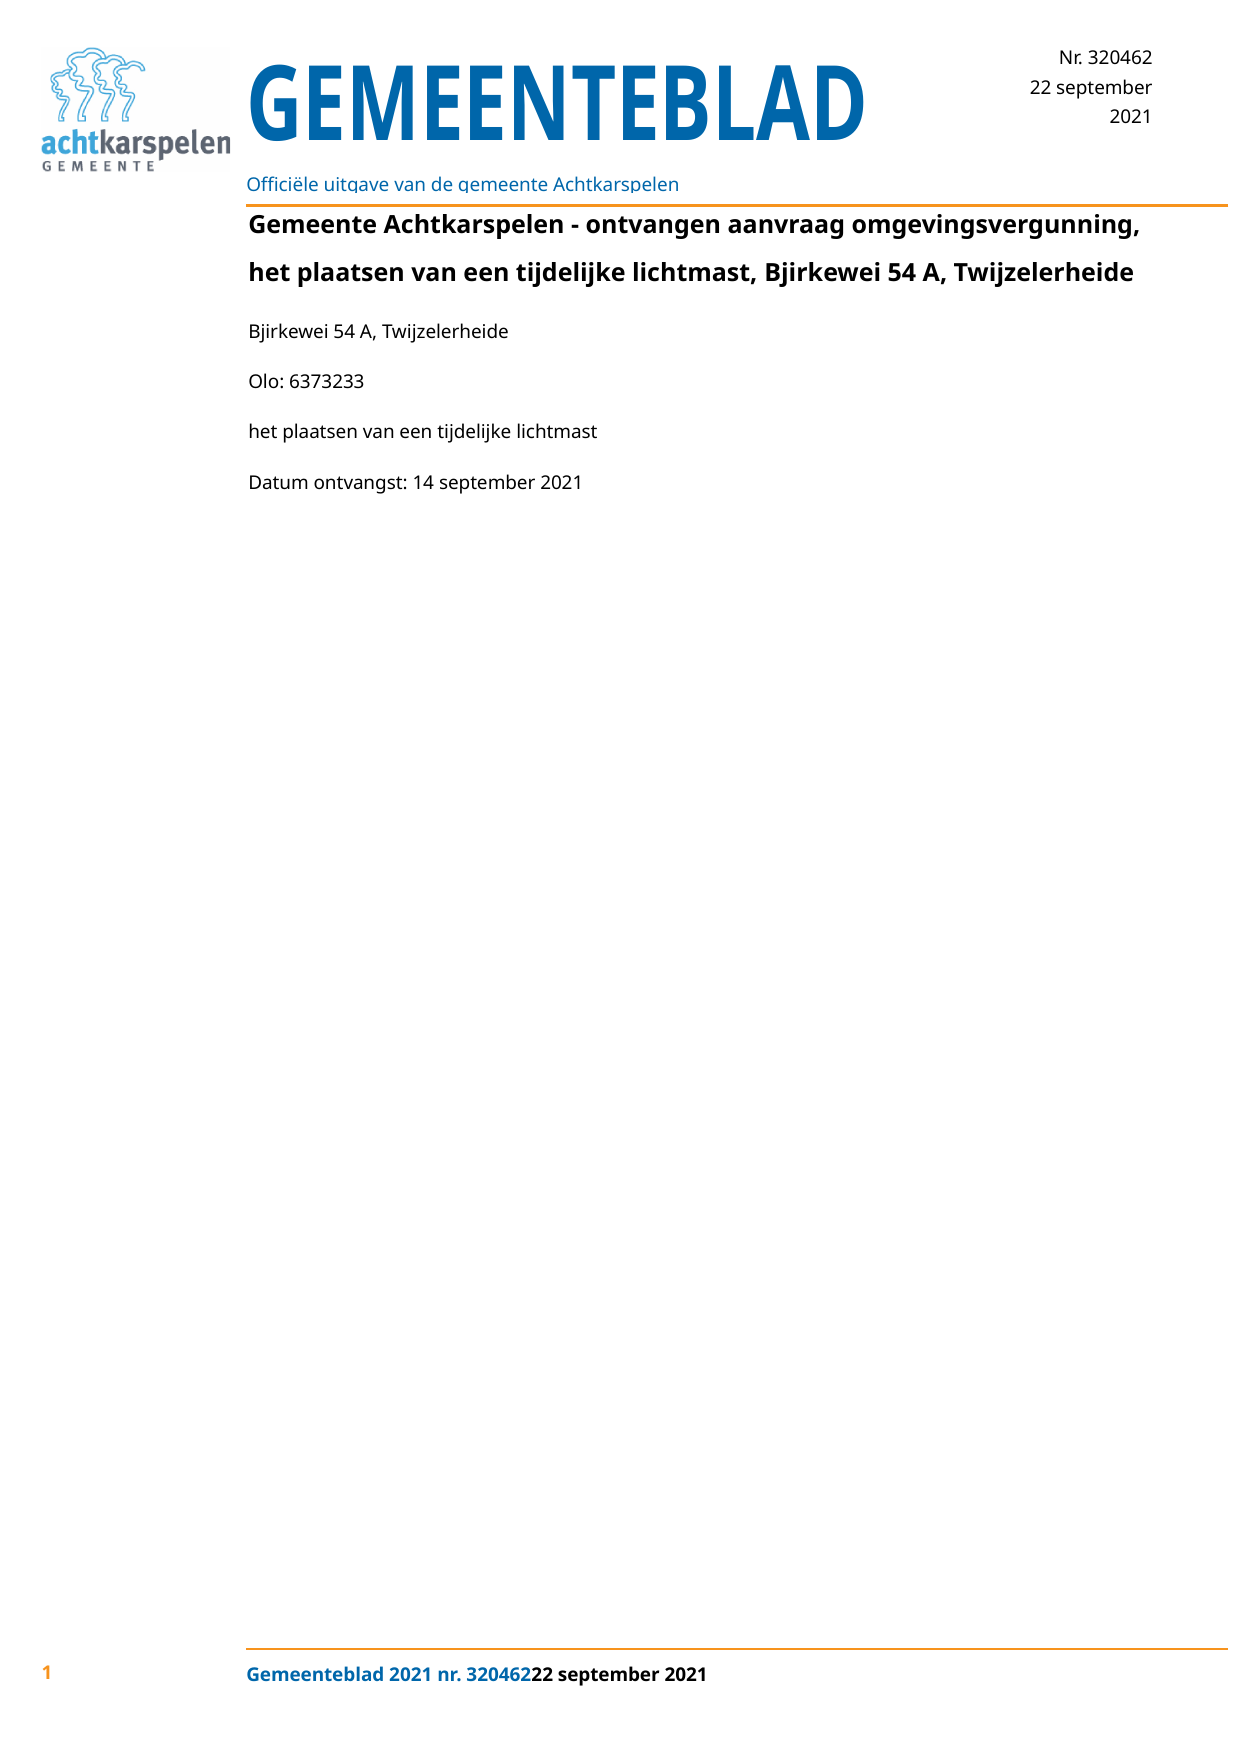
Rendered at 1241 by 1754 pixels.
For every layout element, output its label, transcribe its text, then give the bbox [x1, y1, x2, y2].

text het plaatsen van een tijdelijke lichtmast [248, 419, 1152, 444]
text Gemeente Achtkarspelen - ontvangen aanvraag omgevingsvergunning, het plaatsen van een tijdelijke lichtmast, Bjirkewei 54 A, Twijzelerheide [248, 207, 1152, 288]
text Bjirkewei 54 A, Twijzelerheide [248, 318, 1152, 344]
picture [41, 47, 231, 172]
text Datum ontvangst: 14 september 2021 [248, 469, 1152, 495]
text Olo: 6373233 [248, 368, 1152, 394]
